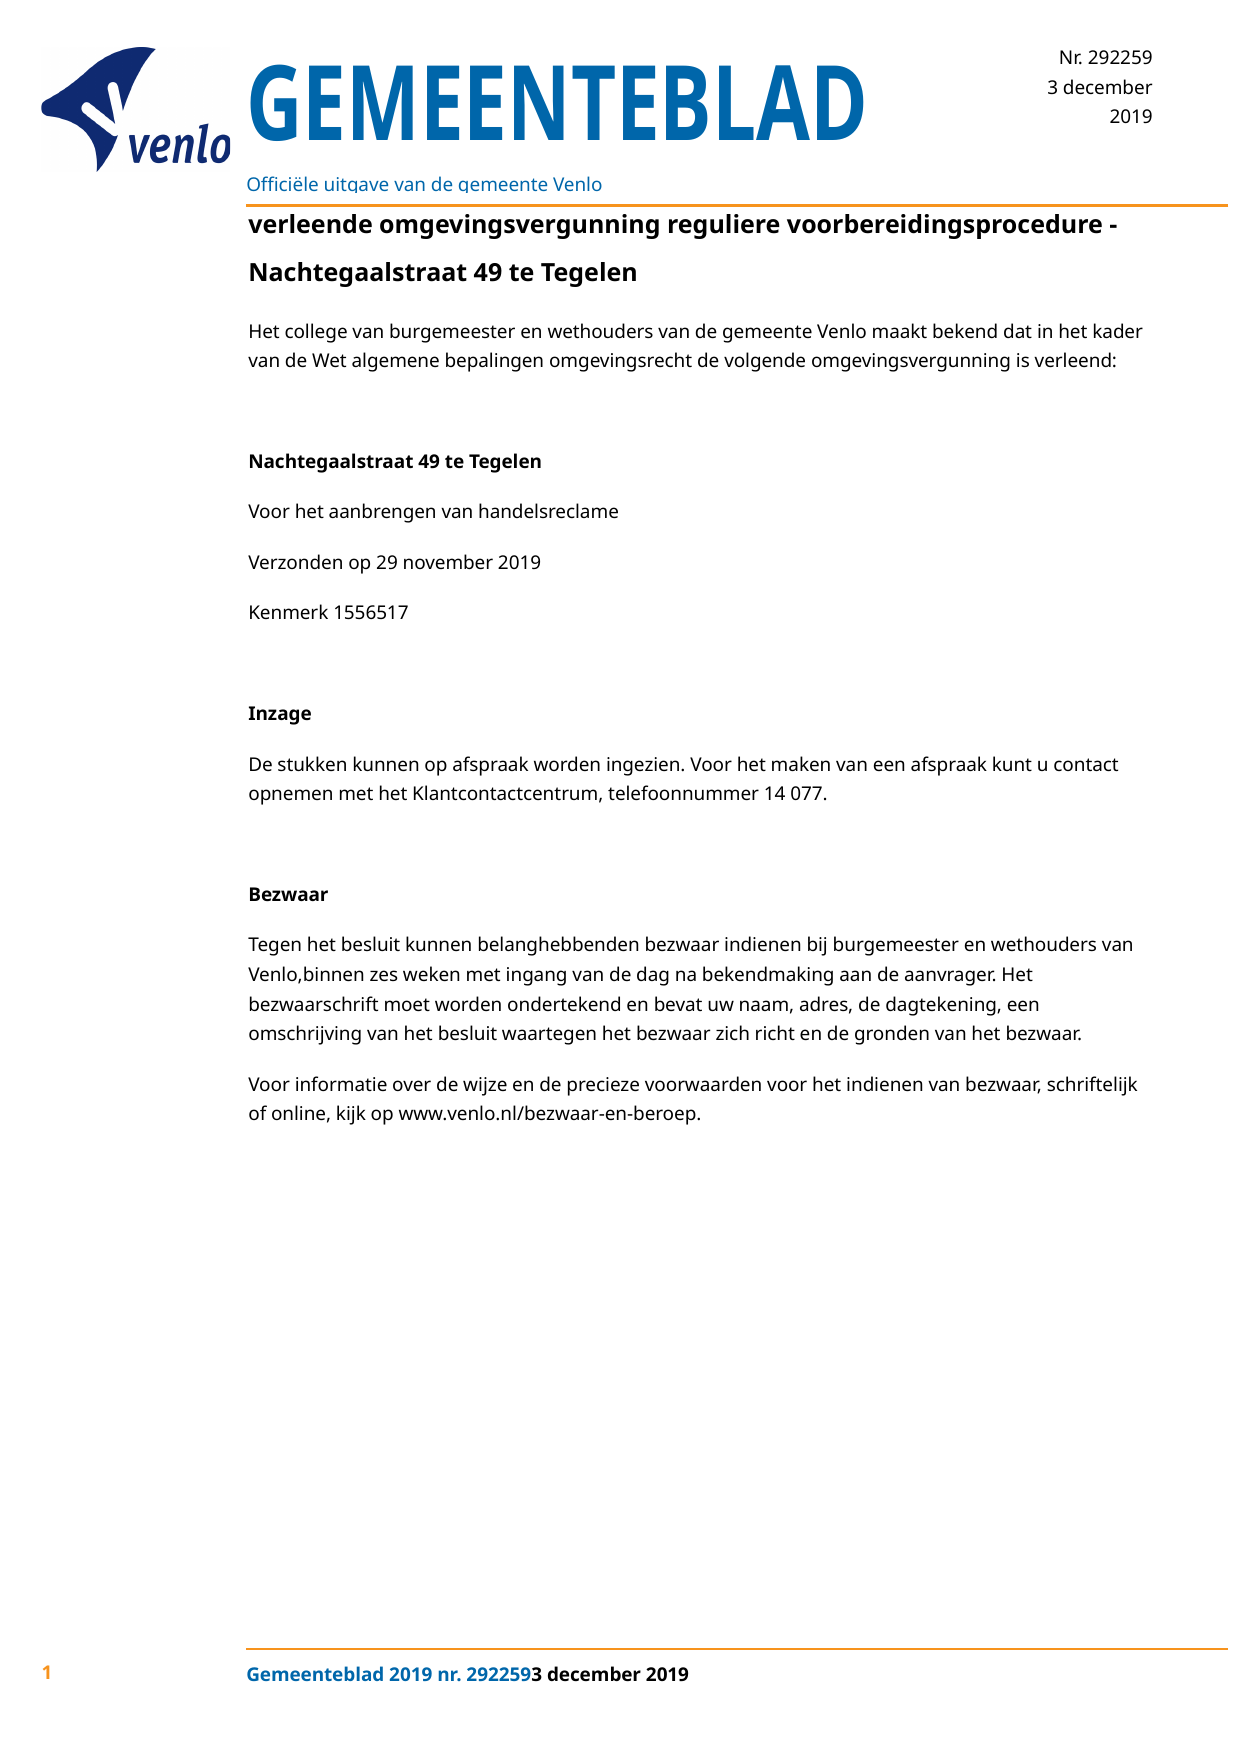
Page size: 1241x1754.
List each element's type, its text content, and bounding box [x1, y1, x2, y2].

text Nachtegaalstraat 49 te Tegelen [248, 448, 1152, 474]
text De stukken kunnen op afspraak worden ingezien. Voor het maken van een afspraak kunt u contact opnemen met het Klantcontactcentrum, telefoonnummer 14 077. [248, 751, 1152, 806]
text Bezwaar [248, 881, 1152, 907]
text Het college van burgemeester en wethouders van de gemeente Venlo maakt bekend dat in het kader van de Wet algemene bepalingen omgevingsrecht de volgende omgevingsvergunning is verleend: [248, 318, 1152, 373]
text Voor het aanbrengen van handelsreclame [248, 499, 1152, 524]
picture [41, 47, 231, 172]
text Voor informatie over de wijze en de precieze voorwaarden voor het indienen van bezwaar, schriftelijk of online, kijk op www.venlo.nl/bezwaar-en-beroep. [248, 1071, 1152, 1126]
text Tegen het besluit kunnen belanghebbenden bezwaar indienen bij burgemeester en wethouders van Venlo,binnen zes weken met ingang van de dag na bekendmaking aan de aanvrager. Het bezwaarschrift moet worden ondertekend en bevat uw naam, adres, de dagtekening, een omschrijving van het besluit waartegen het bezwaar zich richt en de gronden van het bezwaar. [248, 932, 1152, 1046]
text Verzonden op 29 november 2019 [248, 549, 1152, 575]
text verleende omgevingsvergunning reguliere voorbereidingsprocedure - Nachtegaalstraat 49 te Tegelen [248, 207, 1152, 288]
text Inzage [248, 700, 1152, 726]
text Kenmerk 1556517 [248, 599, 1152, 625]
